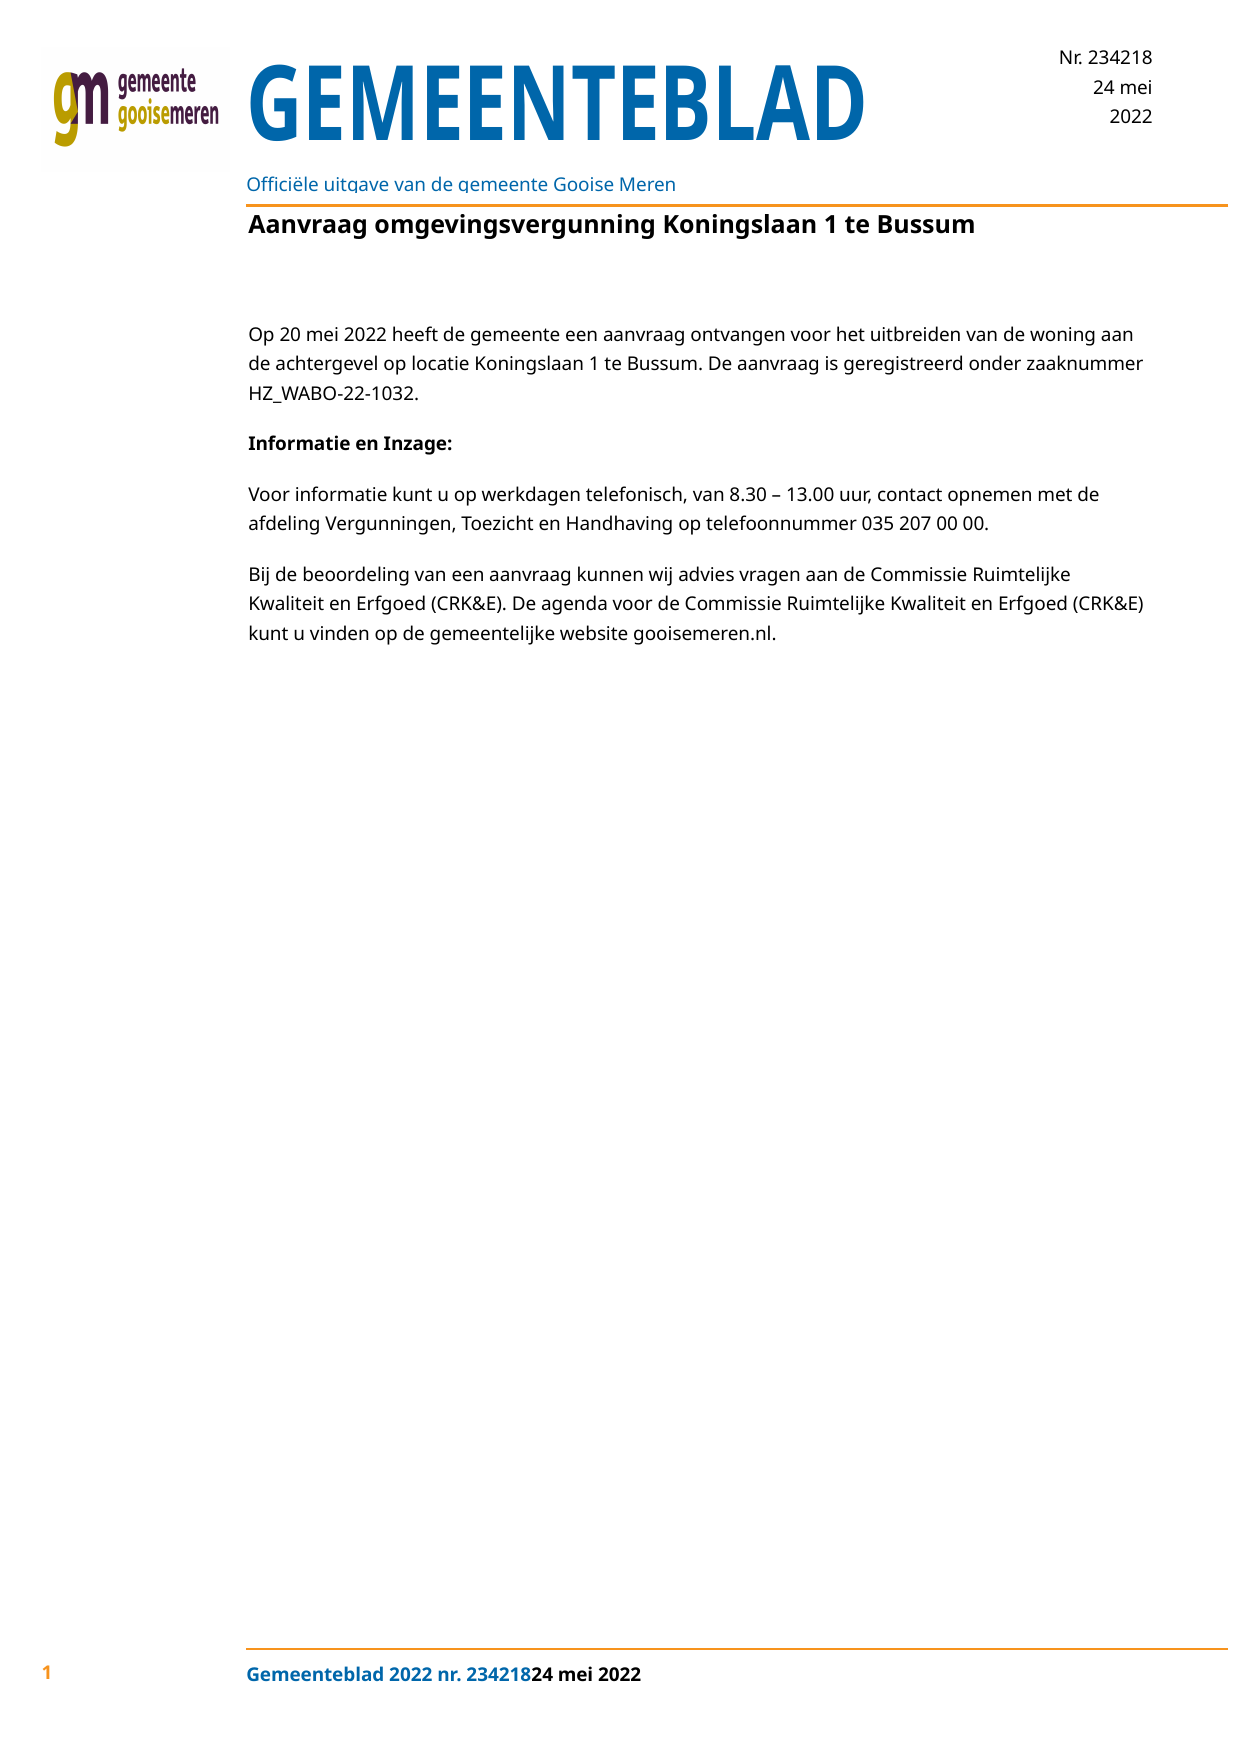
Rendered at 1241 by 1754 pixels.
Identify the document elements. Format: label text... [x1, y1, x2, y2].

text Op 20 mei 2022 heeft de gemeente een aanvraag ontvangen voor het uitbreiden van de woning aan de achtergevel op locatie Koningslaan 1 te Bussum. De aanvraag is geregistreerd onder zaaknummer HZ_WABO-22-1032. [248, 321, 1152, 406]
text Bij de beoordeling van een aanvraag kunnen wij advies vragen aan de Commissie Ruimtelijke Kwaliteit en Erfgoed (CRK&E). De agenda voor de Commissie Ruimtelijke Kwaliteit en Erfgoed (CRK&E) kunt u vinden op de gemeentelijke website gooisemeren.nl. [248, 561, 1152, 646]
text Aanvraag omgevingsvergunning Koningslaan 1 te Bussum [248, 207, 1152, 241]
picture [41, 47, 231, 172]
text Voor informatie kunt u op werkdagen telefonisch, van 8.30 – 13.00 uur, contact opnemen met de afdeling Vergunningen, Toezicht en Handhaving op telefoonnummer 035 207 00 00. [248, 481, 1152, 536]
text Informatie en Inzage: [248, 430, 1152, 456]
